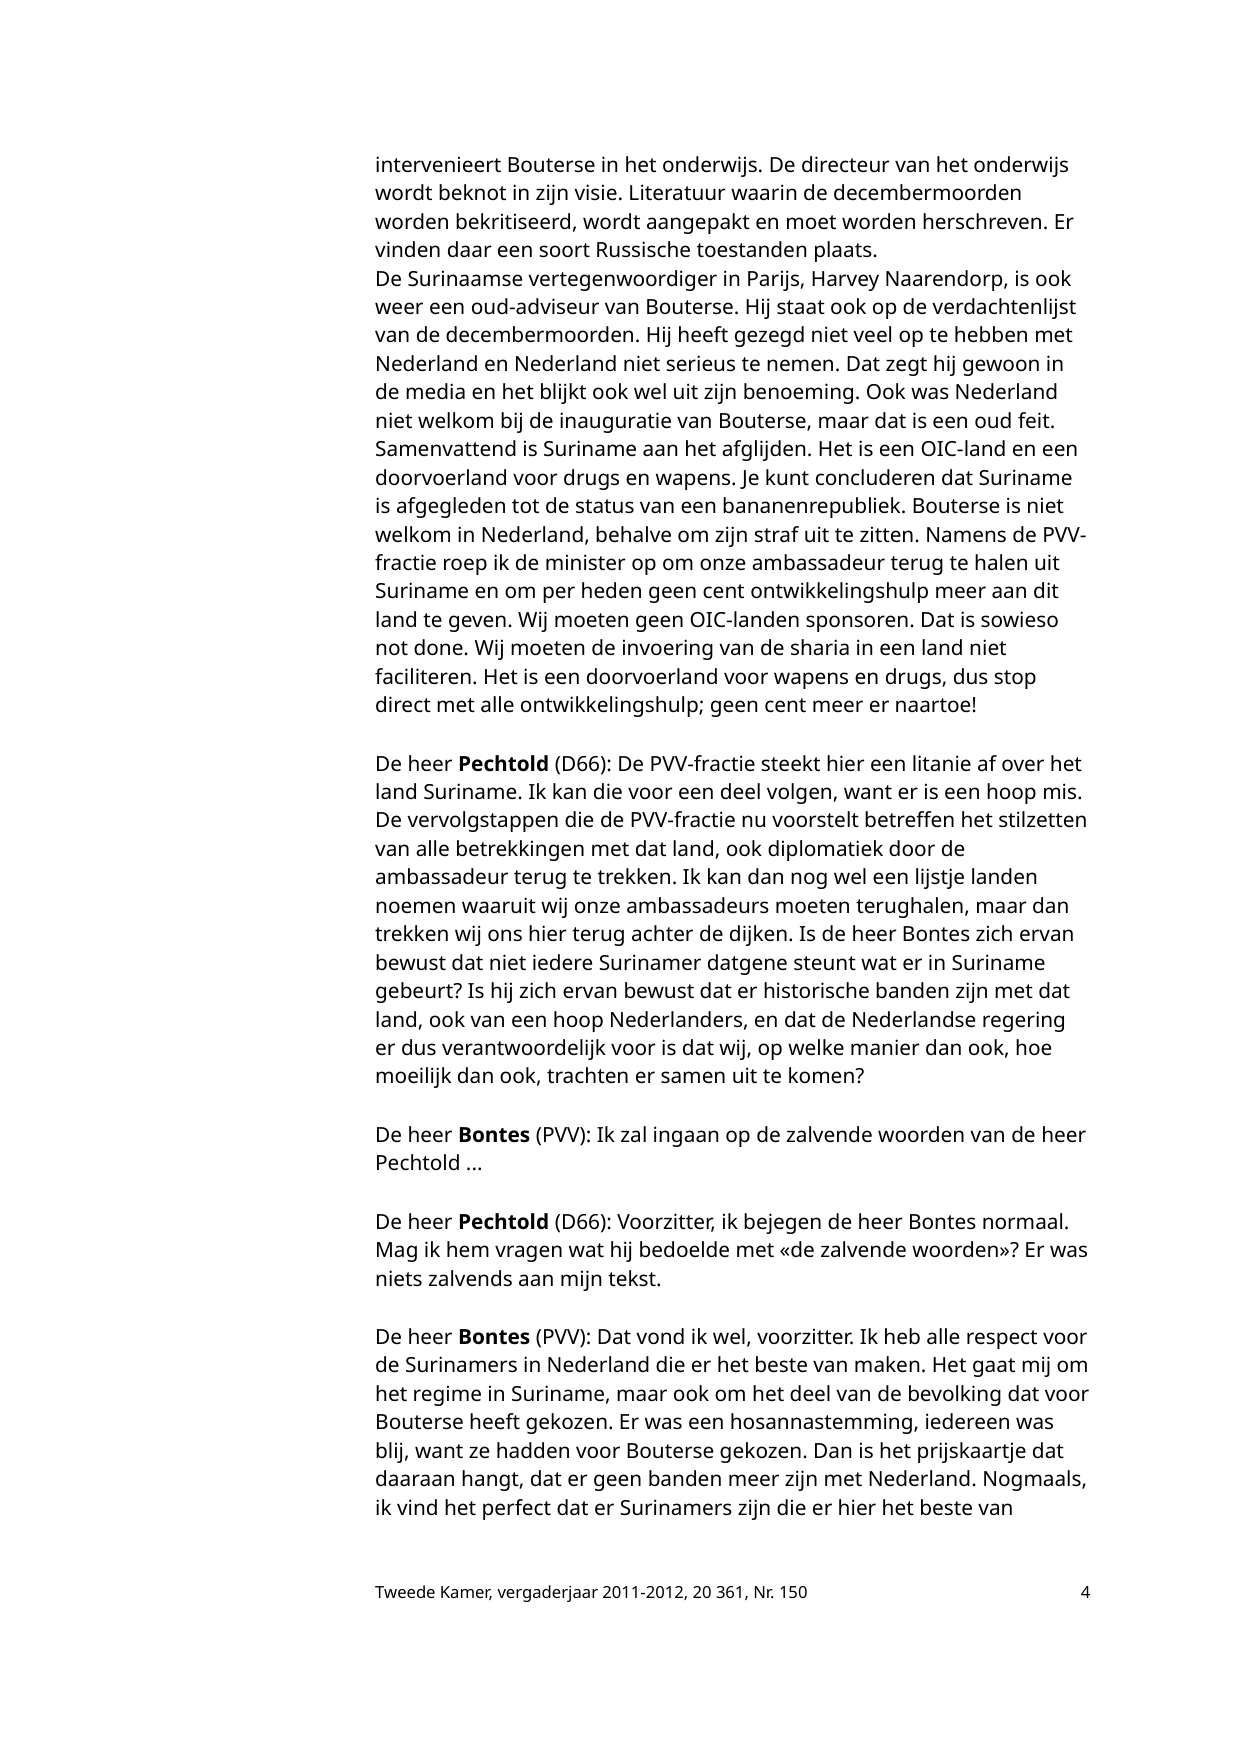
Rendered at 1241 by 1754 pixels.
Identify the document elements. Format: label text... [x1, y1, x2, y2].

text De heer Pechtold (D66): Voorzitter, ik bejegen de heer Bontes normaal. Mag ik hem vragen wat hij bedoelde met «de zalvende woorden»? Er was niets zalvends aan mijn tekst. [375, 1207, 1090, 1292]
text De heer Bontes (PVV): Ik zal ingaan op de zalvende woorden van de heer Pechtold ... [375, 1120, 1090, 1177]
text intervenieert Bouterse in het onderwijs. De directeur van het onderwijs wordt beknot in zijn visie. Literatuur waarin de decembermoorden worden bekritiseerd, wordt aangepakt en moet worden herschreven. Er vinden daar een soort Russische toestanden plaats. [375, 150, 1090, 264]
text Samenvattend is Suriname aan het afglijden. Het is een OIC-land en een doorvoerland voor drugs en wapens. Je kunt concluderen dat Suriname is afgegleden tot de status van een bananenrepubliek. Bouterse is niet welkom in Nederland, behalve om zijn straf uit te zitten. Namens de PVV-fractie roep ik de minister op om onze ambassadeur terug te halen uit Suriname en om per heden geen cent ontwikkelingshulp meer aan dit land te geven. Wij moeten geen OIC-landen sponsoren. Dat is sowieso not done. Wij moeten de invoering van de sharia in een land niet faciliteren. Het is een doorvoerland voor wapens en drugs, dus stop direct met alle ontwikkelingshulp; geen cent meer er naartoe! [375, 434, 1090, 719]
text De Surinaamse vertegenwoordiger in Parijs, Harvey Naarendorp, is ook weer een oud-adviseur van Bouterse. Hij staat ook op de verdachtenlijst van de decembermoorden. Hij heeft gezegd niet veel op te hebben met Nederland en Nederland niet serieus te nemen. Dat zegt hij gewoon in de media en het blijkt ook wel uit zijn benoeming. Ook was Nederland niet welkom bij de inauguratie van Bouterse, maar dat is een oud feit. [375, 264, 1090, 434]
text De heer Pechtold (D66): De PVV-fractie steekt hier een litanie af over het land Suriname. Ik kan die voor een deel volgen, want er is een hoop mis. De vervolgstappen die de PVV-fractie nu voorstelt betreffen het stilzetten van alle betrekkingen met dat land, ook diplomatiek door de ambassadeur terug te trekken. Ik kan dan nog wel een lijstje landen noemen waaruit wij onze ambassadeurs moeten terughalen, maar dan trekken wij ons hier terug achter de dijken. Is de heer Bontes zich ervan bewust dat niet iedere Surinamer datgene steunt wat er in Suriname gebeurt? Is hij zich ervan bewust dat er historische banden zijn met dat land, ook van een hoop Nederlanders, en dat de Nederlandse regering er dus verantwoordelijk voor is dat wij, op welke manier dan ook, hoe moeilijk dan ook, trachten er samen uit te komen? [375, 749, 1090, 1090]
text De heer Bontes (PVV): Dat vond ik wel, voorzitter. Ik heb alle respect voor de Surinamers in Nederland die er het beste van maken. Het gaat mij om het regime in Suriname, maar ook om het deel van de bevolking dat voor Bouterse heeft gekozen. Er was een hosannastemming, iedereen was blij, want ze hadden voor Bouterse gekozen. Dan is het prijskaartje dat daaraan hangt, dat er geen banden meer zijn met Nederland. Nogmaals, ik vind het perfect dat er Surinamers zijn die er hier het beste van [375, 1322, 1090, 1521]
